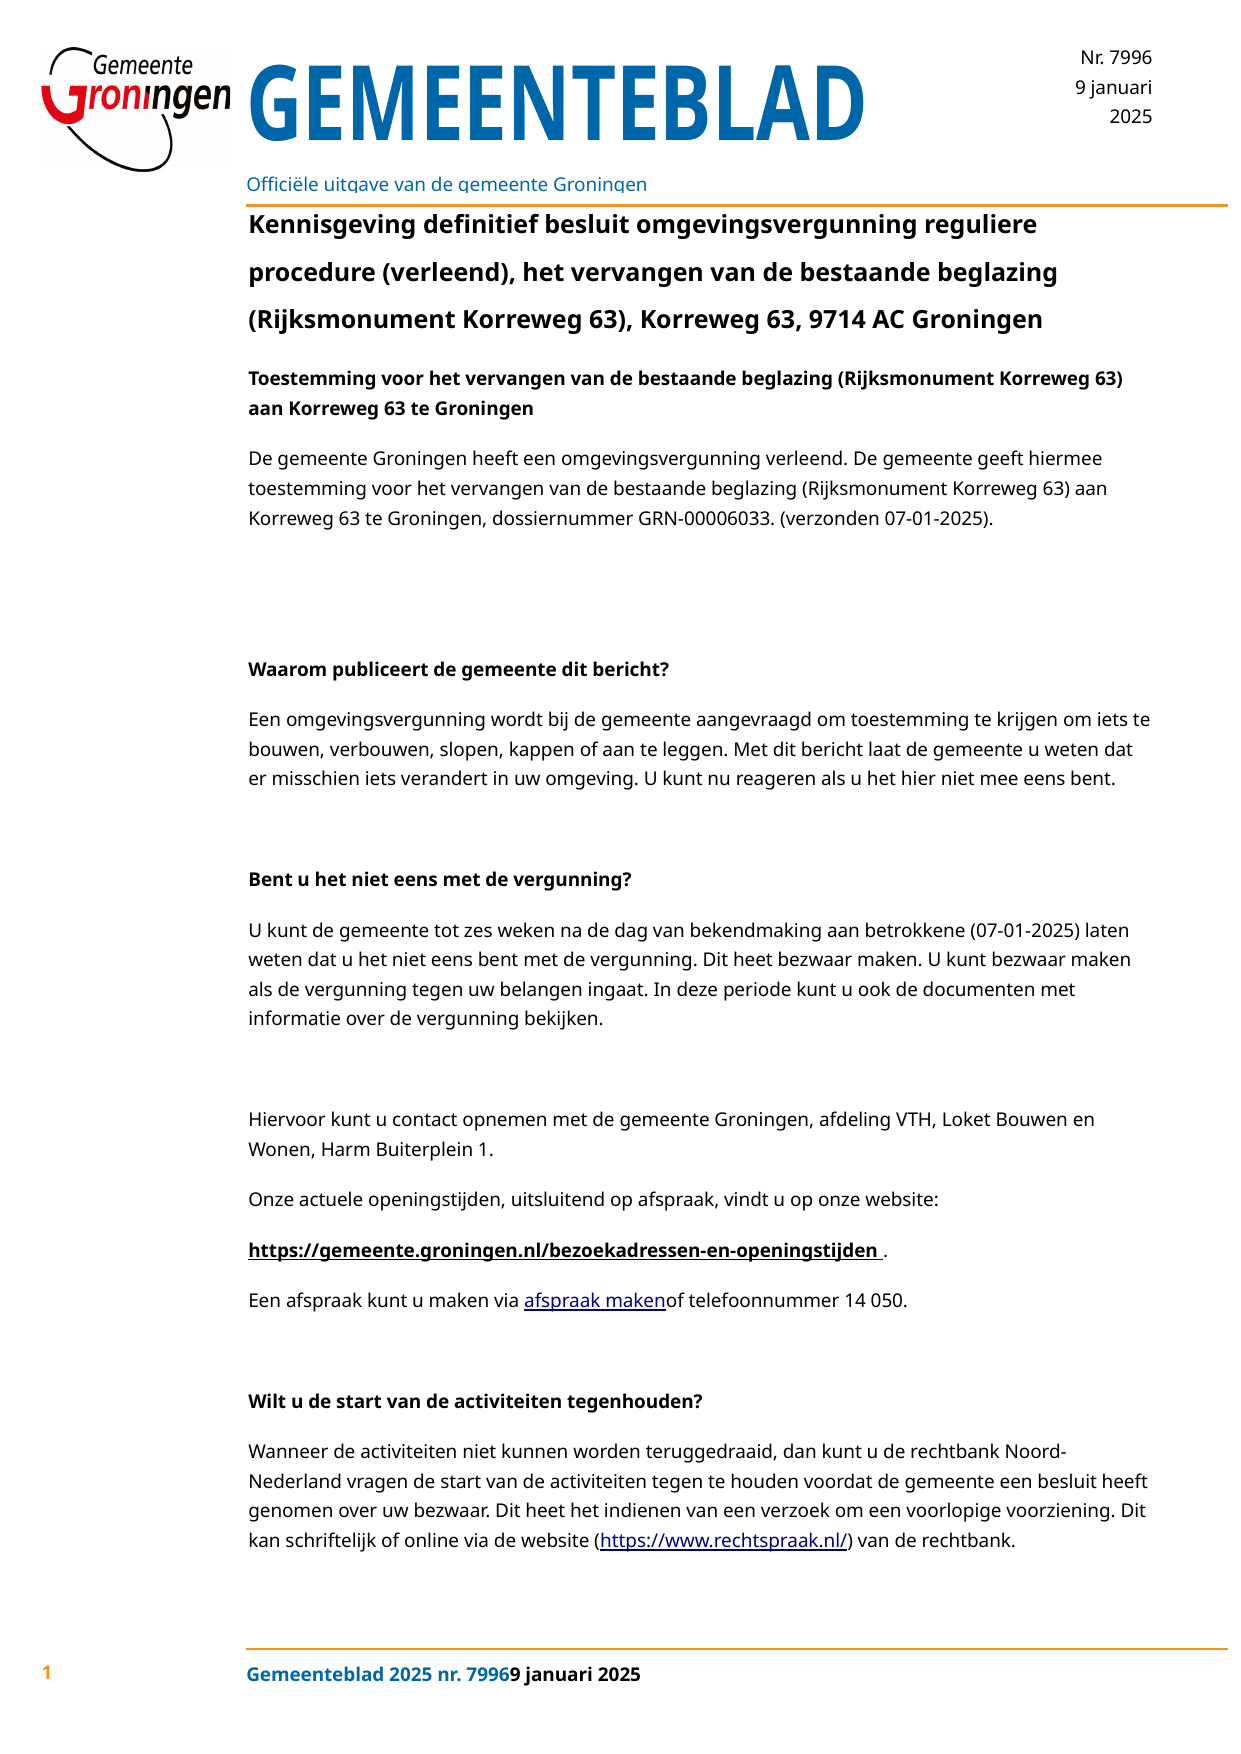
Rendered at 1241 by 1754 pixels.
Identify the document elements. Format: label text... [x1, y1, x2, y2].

text https://gemeente.groningen.nl/bezoekadressen-en-openingstijden . [248, 1237, 1152, 1262]
text Bent u het niet eens met de vergunning? [248, 866, 1152, 892]
text Een afspraak kunt u maken via afspraak makenof telefoonnummer 14 050. [248, 1287, 1152, 1313]
text Onze actuele openingstijden, uitsluitend op afspraak, vindt u op onze website: [248, 1186, 1152, 1212]
picture [41, 47, 231, 172]
text De gemeente Groningen heeft een omgevingsvergunning verleend. De gemeente geeft hiermee toestemming voor het vervangen van de bestaande beglazing (Rijksmonument Korreweg 63) aan Korreweg 63 te Groningen, dossiernummer GRN-00006033. (verzonden 07-01-2025). [248, 446, 1152, 530]
text U kunt de gemeente tot zes weken na de dag van bekendmaking aan betrokkene (07-01-2025) laten weten dat u het niet eens bent met de vergunning. Dit heet bezwaar maken. U kunt bezwaar maken als de vergunning tegen uw belangen ingaat. In deze periode kunt u ook de documenten met informatie over de vergunning bekijken. [248, 917, 1152, 1031]
text Een omgevingsvergunning wordt bij de gemeente aangevraagd om toestemming te krijgen om iets te bouwen, verbouwen, slopen, kappen of aan te leggen. Met dit bericht laat de gemeente u weten dat er misschien iets verandert in uw omgeving. U kunt nu reageren als u het hier niet mee eens bent. [248, 706, 1152, 791]
text Wanneer de activiteiten niet kunnen worden teruggedraaid, dan kunt u de rechtbank Noord-Nederland vragen de start van de activiteiten tegen te houden voordat de gemeente een besluit heeft genomen over uw bezwaar. Dit heet het indienen van een verzoek om een voorlopige voorziening. Dit kan schriftelijk of online via de website (https://www.rechtspraak.nl/) van de rechtbank. [248, 1438, 1152, 1553]
text Waarom publiceert de gemeente dit bericht? [248, 656, 1152, 682]
text Toestemming voor het vervangen van de bestaande beglazing (Rijksmonument Korreweg 63) aan Korreweg 63 te Groningen [248, 366, 1152, 421]
text Wilt u de start van de activiteiten tegenhouden? [248, 1388, 1152, 1414]
text Kennisgeving definitief besluit omgevingsvergunning reguliere procedure (verleend), het vervangen van de bestaande beglazing (Rijksmonument Korreweg 63), Korreweg 63, 9714 AC Groningen [248, 207, 1152, 336]
text Hiervoor kunt u contact opnemen met de gemeente Groningen, afdeling VTH, Loket Bouwen en Wonen, Harm Buiterplein 1. [248, 1106, 1152, 1162]
